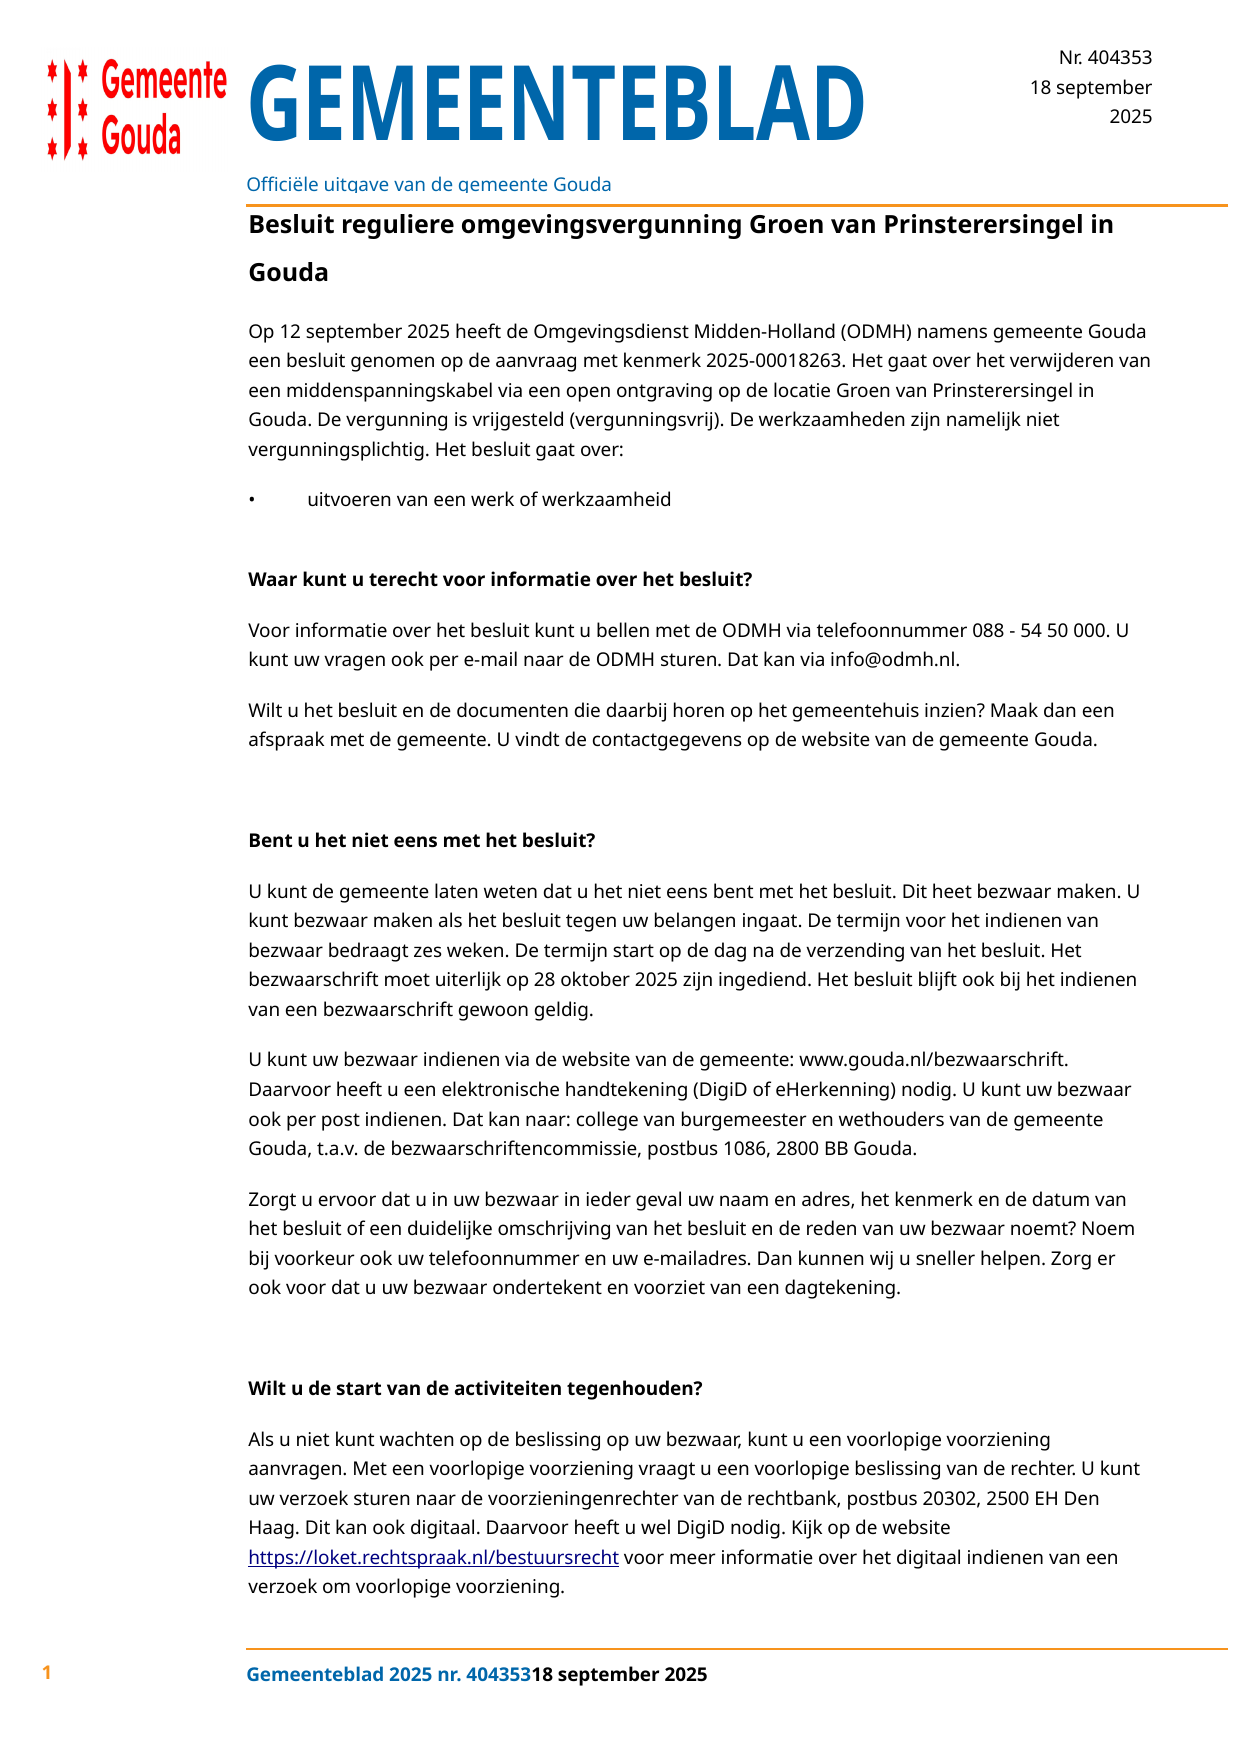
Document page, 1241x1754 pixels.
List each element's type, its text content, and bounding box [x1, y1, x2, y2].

text Besluit reguliere omgevingsvergunning Groen van Prinsterersingel in Gouda [248, 207, 1152, 288]
text Bent u het niet eens met het besluit? [248, 827, 1152, 853]
list uitvoeren van een werk of werkzaamheid [248, 487, 1152, 512]
text Voor informatie over het besluit kunt u bellen met de ODMH via telefoonnummer 088 - 54 50 000. U kunt uw vragen ook per e-mail naar de ODMH sturen. Dat kan via info@odmh.nl. [248, 617, 1152, 672]
text Wilt u het besluit en de documenten die daarbij horen op het gemeentehuis inzien? Maak dan een afspraak met de gemeente. U vindt de contactgegevens op de website van de gemeente Gouda. [248, 697, 1152, 752]
picture [41, 47, 231, 172]
text Als u niet kunt wachten op de beslissing op uw bezwaar, kunt u een voorlopige voorziening aanvragen. Met een voorlopige voorziening vraagt u een voorlopige beslissing van de rechter. U kunt uw verzoek sturen naar de voorzieningenrechter van de rechtbank, postbus 20302, 2500 EH Den Haag. Dit kan ook digitaal. Daarvoor heeft u wel DigiD nodig. Kijk op de website https://loket.rechtspraak.nl/bestuursrecht voor meer informatie over het digitaal indienen van een verzoek om voorlopige voorziening. [248, 1426, 1152, 1599]
text Waar kunt u terecht voor informatie over het besluit? [248, 567, 1152, 592]
text U kunt uw bezwaar indienen via de website van de gemeente: www.gouda.nl/bezwaarschrift. Daarvoor heeft u een elektronische handtekening (DigiD of eHerkenning) nodig. U kunt uw bezwaar ook per post indienen. Dat kan naar: college van burgemeester en wethouders van de gemeente Gouda, t.a.v. de bezwaarschriftencommissie, postbus 1086, 2800 BB Gouda. [248, 1047, 1152, 1161]
text Wilt u de start van de activiteiten tegenhouden? [248, 1375, 1152, 1401]
text Zorgt u ervoor dat u in uw bezwaar in ieder geval uw naam en adres, het kenmerk en de datum van het besluit of een duidelijke omschrijving van het besluit en de reden van uw bezwaar noemt? Noem bij voorkeur ook uw telefoonnummer en uw e-mailadres. Dan kunnen wij u sneller helpen. Zorg er ook voor dat u uw bezwaar ondertekent en voorziet van een dagtekening. [248, 1186, 1152, 1300]
text U kunt de gemeente laten weten dat u het niet eens bent met het besluit. Dit heet bezwaar maken. U kunt bezwaar maken als het besluit tegen uw belangen ingaat. De termijn voor het indienen van bezwaar bedraagt zes weken. De termijn start op de dag na de verzending van het besluit. Het bezwaarschrift moet uiterlijk op 28 oktober 2025 zijn ingediend. Het besluit blijft ook bij het indienen van een bezwaarschrift gewoon geldig. [248, 878, 1152, 1022]
text Op 12 september 2025 heeft de Omgevingsdienst Midden-Holland (ODMH) namens gemeente Gouda een besluit genomen op de aanvraag met kenmerk 2025-00018263. Het gaat over het verwijderen van een middenspanningskabel via een open ontgraving op de locatie Groen van Prinsterersingel in Gouda. De vergunning is vrijgesteld (vergunningsvrij). De werkzaamheden zijn namelijk niet vergunningsplichtig. Het besluit gaat over: [248, 318, 1152, 462]
